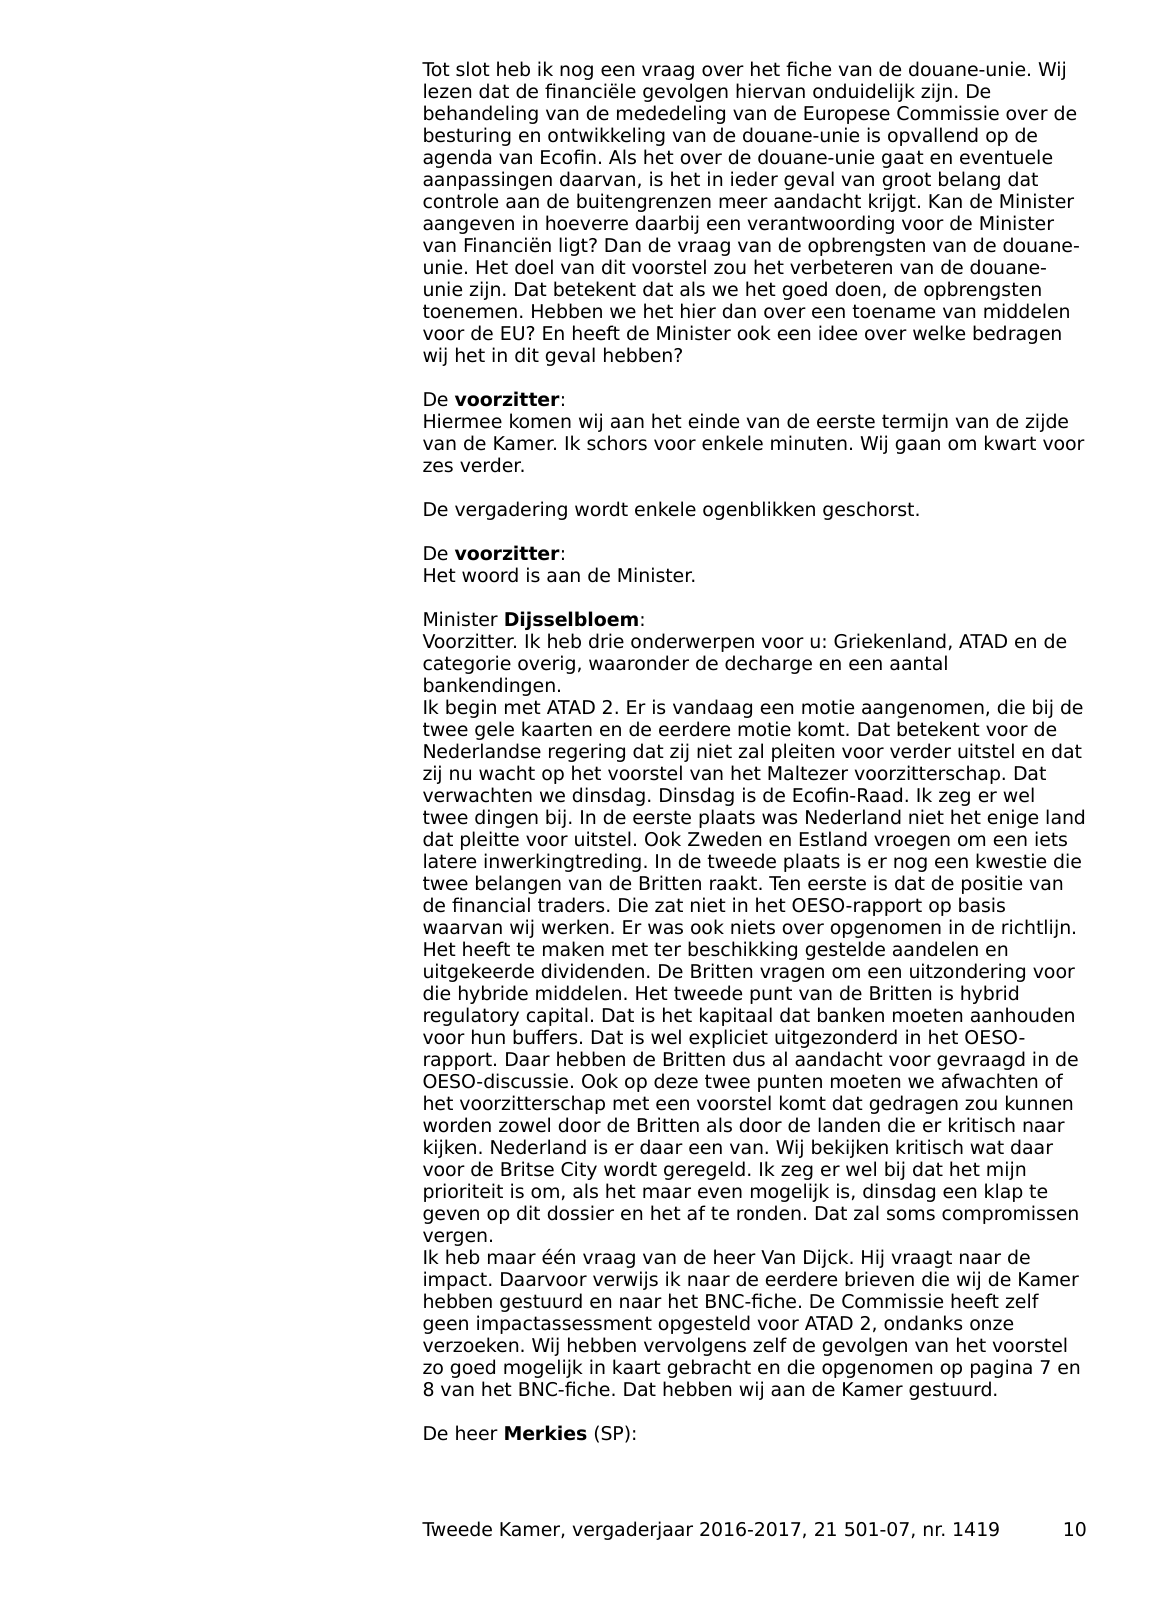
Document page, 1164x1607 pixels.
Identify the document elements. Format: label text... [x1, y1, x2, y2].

text Hiermee komen wij aan het einde van de eerste termijn van de zijde van de Kamer. Ik schors voor enkele minuten. Wij gaan om kwart voor zes verder. [422, 411, 1087, 477]
text Voorzitter. Ik heb drie onderwerpen voor u: Griekenland, ATAD en de categorie overig, waaronder de decharge en een aantal bankendingen. [422, 631, 1087, 697]
text De vergadering wordt enkele ogenblikken geschorst. [422, 499, 1087, 521]
text De voorzitter: [422, 389, 1087, 411]
text De heer Merkies (SP): [422, 1423, 1087, 1445]
text Tot slot heb ik nog een vraag over het fiche van de douane-unie. Wij lezen dat de financiële gevolgen hiervan onduidelijk zijn. De behandeling van de mededeling van de Europese Commissie over de besturing en ontwikkeling van de douane-unie is opvallend op de agenda van Ecofin. Als het over de douane-unie gaat en eventuele aanpassingen daarvan, is het in ieder geval van groot belang dat controle aan de buitengrenzen meer aandacht krijgt. Kan de Minister aangeven in hoeverre daarbij een verantwoording voor de Minister van Financiën ligt? Dan de vraag van de opbrengsten van de douane-unie. Het doel van dit voorstel zou het verbeteren van de douane-unie zijn. Dat betekent dat als we het goed doen, de opbrengsten toenemen. Hebben we het hier dan over een toename van middelen voor de EU? En heeft de Minister ook een idee over welke bedragen wij het in dit geval hebben? [422, 59, 1087, 367]
text De voorzitter: [422, 543, 1087, 565]
text Ik heb maar één vraag van de heer Van Dijck. Hij vraagt naar de impact. Daarvoor verwijs ik naar de eerdere brieven die wij de Kamer hebben gestuurd en naar het BNC-fiche. De Commissie heeft zelf geen impactassessment opgesteld voor ATAD 2, ondanks onze verzoeken. Wij hebben vervolgens zelf de gevolgen van het voorstel zo goed mogelijk in kaart gebracht en die opgenomen op pagina 7 en 8 van het BNC-fiche. Dat hebben wij aan de Kamer gestuurd. [422, 1247, 1087, 1401]
text Minister Dijsselbloem: [422, 609, 1087, 631]
text Het woord is aan de Minister. [422, 565, 1087, 587]
text Ik begin met ATAD 2. Er is vandaag een motie aangenomen, die bij de twee gele kaarten en de eerdere motie komt. Dat betekent voor de Nederlandse regering dat zij niet zal pleiten voor verder uitstel en dat zij nu wacht op het voorstel van het Maltezer voorzitterschap. Dat verwachten we dinsdag. Dinsdag is de Ecofin-Raad. Ik zeg er wel twee dingen bij. In de eerste plaats was Nederland niet het enige land dat pleitte voor uitstel. Ook Zweden en Estland vroegen om een iets latere inwerkingtreding. In de tweede plaats is er nog een kwestie die twee belangen van de Britten raakt. Ten eerste is dat de positie van de financial traders. Die zat niet in het OESO-rapport op basis waarvan wij werken. Er was ook niets over opgenomen in de richtlijn. Het heeft te maken met ter beschikking gestelde aandelen en uitgekeerde dividenden. De Britten vragen om een uitzondering voor die hybride middelen. Het tweede punt van de Britten is hybrid regulatory capital. Dat is het kapitaal dat banken moeten aanhouden voor hun buffers. Dat is wel expliciet uitgezonderd in het OESO-rapport. Daar hebben de Britten dus al aandacht voor gevraagd in de OESO-discussie. Ook op deze twee punten moeten we afwachten of het voorzitterschap met een voorstel komt dat gedragen zou kunnen worden zowel door de Britten als door de landen die er kritisch naar kijken. Nederland is er daar een van. Wij bekijken kritisch wat daar voor de Britse City wordt geregeld. Ik zeg er wel bij dat het mijn prioriteit is om, als het maar even mogelijk is, dinsdag een klap te geven op dit dossier en het af te ronden. Dat zal soms compromissen vergen. [422, 697, 1087, 1247]
